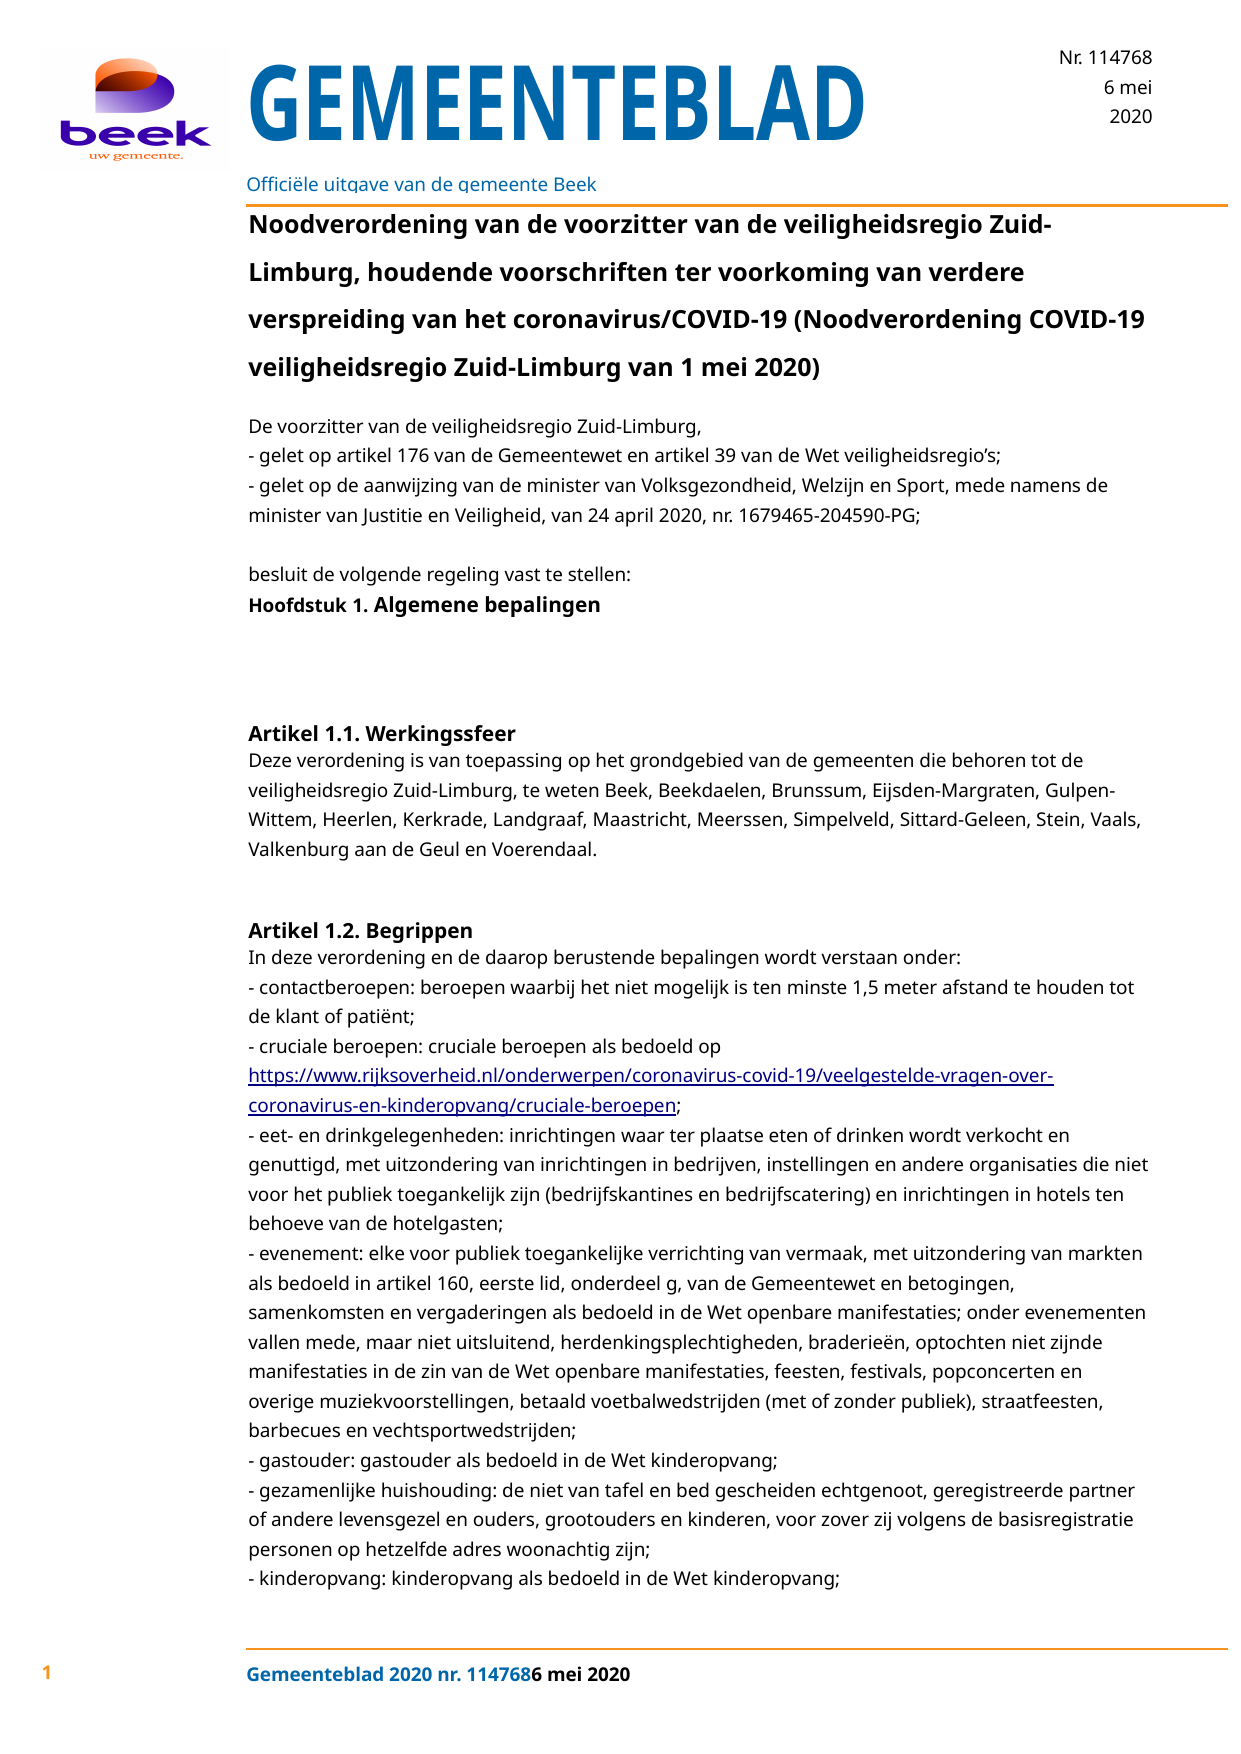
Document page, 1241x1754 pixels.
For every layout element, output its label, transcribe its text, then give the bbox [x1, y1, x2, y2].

text De voorzitter van de veiligheidsregio Zuid-Limburg, [248, 413, 1152, 439]
text Artikel 1.2. Begrippen [248, 916, 1152, 944]
text Deze verordening is van toepassing op het grondgebied van de gemeenten die behoren tot de veiligheidsregio Zuid-Limburg, te weten Beek, Beekdaelen, Brunssum, Eijsden-Margraten, Gulpen-Wittem, Heerlen, Kerkrade, Landgraaf, Maastricht, Meerssen, Simpelveld, Sittard-Geleen, Stein, Vaals, Valkenburg aan de Geul en Voerendaal. [248, 747, 1152, 862]
text - gelet op de aanwijzing van de minister van Volksgezondheid, Welzijn en Sport, mede namens de [248, 472, 1152, 498]
text - contactberoepen: beroepen waarbij het niet mogelijk is ten minste 1,5 meter afstand te houden tot de klant of patiënt; [248, 974, 1152, 1029]
text - cruciale beroepen: cruciale beroepen als bedoeld op https://www.rijksoverheid.nl/onderwerpen/coronavirus-covid-19/veelgestelde-vragen-over-coronavirus-en-kinderopvang/cruciale-beroepen; [248, 1033, 1152, 1118]
text Artikel 1.1. Werkingssfeer [248, 719, 1152, 747]
text - gezamenlijke huishouding: de niet van tafel en bed gescheiden echtgenoot, geregistreerde partner of andere levensgezel en ouders, grootouders en kinderen, voor zover zij volgens de basisregistratie personen op hetzelfde adres woonachtig zijn; [248, 1477, 1152, 1562]
picture [41, 47, 231, 172]
text - gastouder: gastouder als bedoeld in de Wet kinderopvang; [248, 1447, 1152, 1473]
text Noodverordening van de voorzitter van de veiligheidsregio Zuid-Limburg, houdende voorschriften ter voorkoming van verdere verspreiding van het coronavirus/COVID-19 (Noodverordening COVID-19 veiligheidsregio Zuid-Limburg van 1 mei 2020) [248, 207, 1152, 384]
text minister van Justitie en Veiligheid, van 24 april 2020, nr. 1679465-204590-PG; [248, 502, 1152, 528]
text - evenement: elke voor publiek toegankelijke verrichting van vermaak, met uitzondering van markten als bedoeld in artikel 160, eerste lid, onderdeel g, van de Gemeentewet en betogingen, samenkomsten en vergaderingen als bedoeld in de Wet openbare manifestaties; onder evenementen vallen mede, maar niet uitsluitend, herdenkingsplechtigheden, braderieën, optochten niet zijnde manifestaties in de zin van de Wet openbare manifestaties, feesten, festivals, popconcerten en overige muziekvoorstellingen, betaald voetbalwedstrijden (met of zonder publiek), straatfeesten, barbecues en vechtsportwedstrijden; [248, 1240, 1152, 1443]
text In deze verordening en de daarop berustende bepalingen wordt verstaan onder: [248, 944, 1152, 970]
text - kinderopvang: kinderopvang als bedoeld in de Wet kinderopvang; [248, 1566, 1152, 1591]
text besluit de volgende regeling vast te stellen: [248, 561, 1152, 587]
text - eet- en drinkgelegenheden: inrichtingen waar ter plaatse eten of drinken wordt verkocht en genuttigd, met uitzondering van inrichtingen in bedrijven, instellingen en andere organisaties die niet voor het publiek toegankelijk zijn (bedrijfskantines en bedrijfscatering) en inrichtingen in hotels ten behoeve van de hotelgasten; [248, 1122, 1152, 1236]
text Hoofdstuk 1. Algemene bepalingen [248, 591, 1152, 619]
text - gelet op artikel 176 van de Gemeentewet en artikel 39 van de Wet veiligheidsregio’s; [248, 443, 1152, 468]
